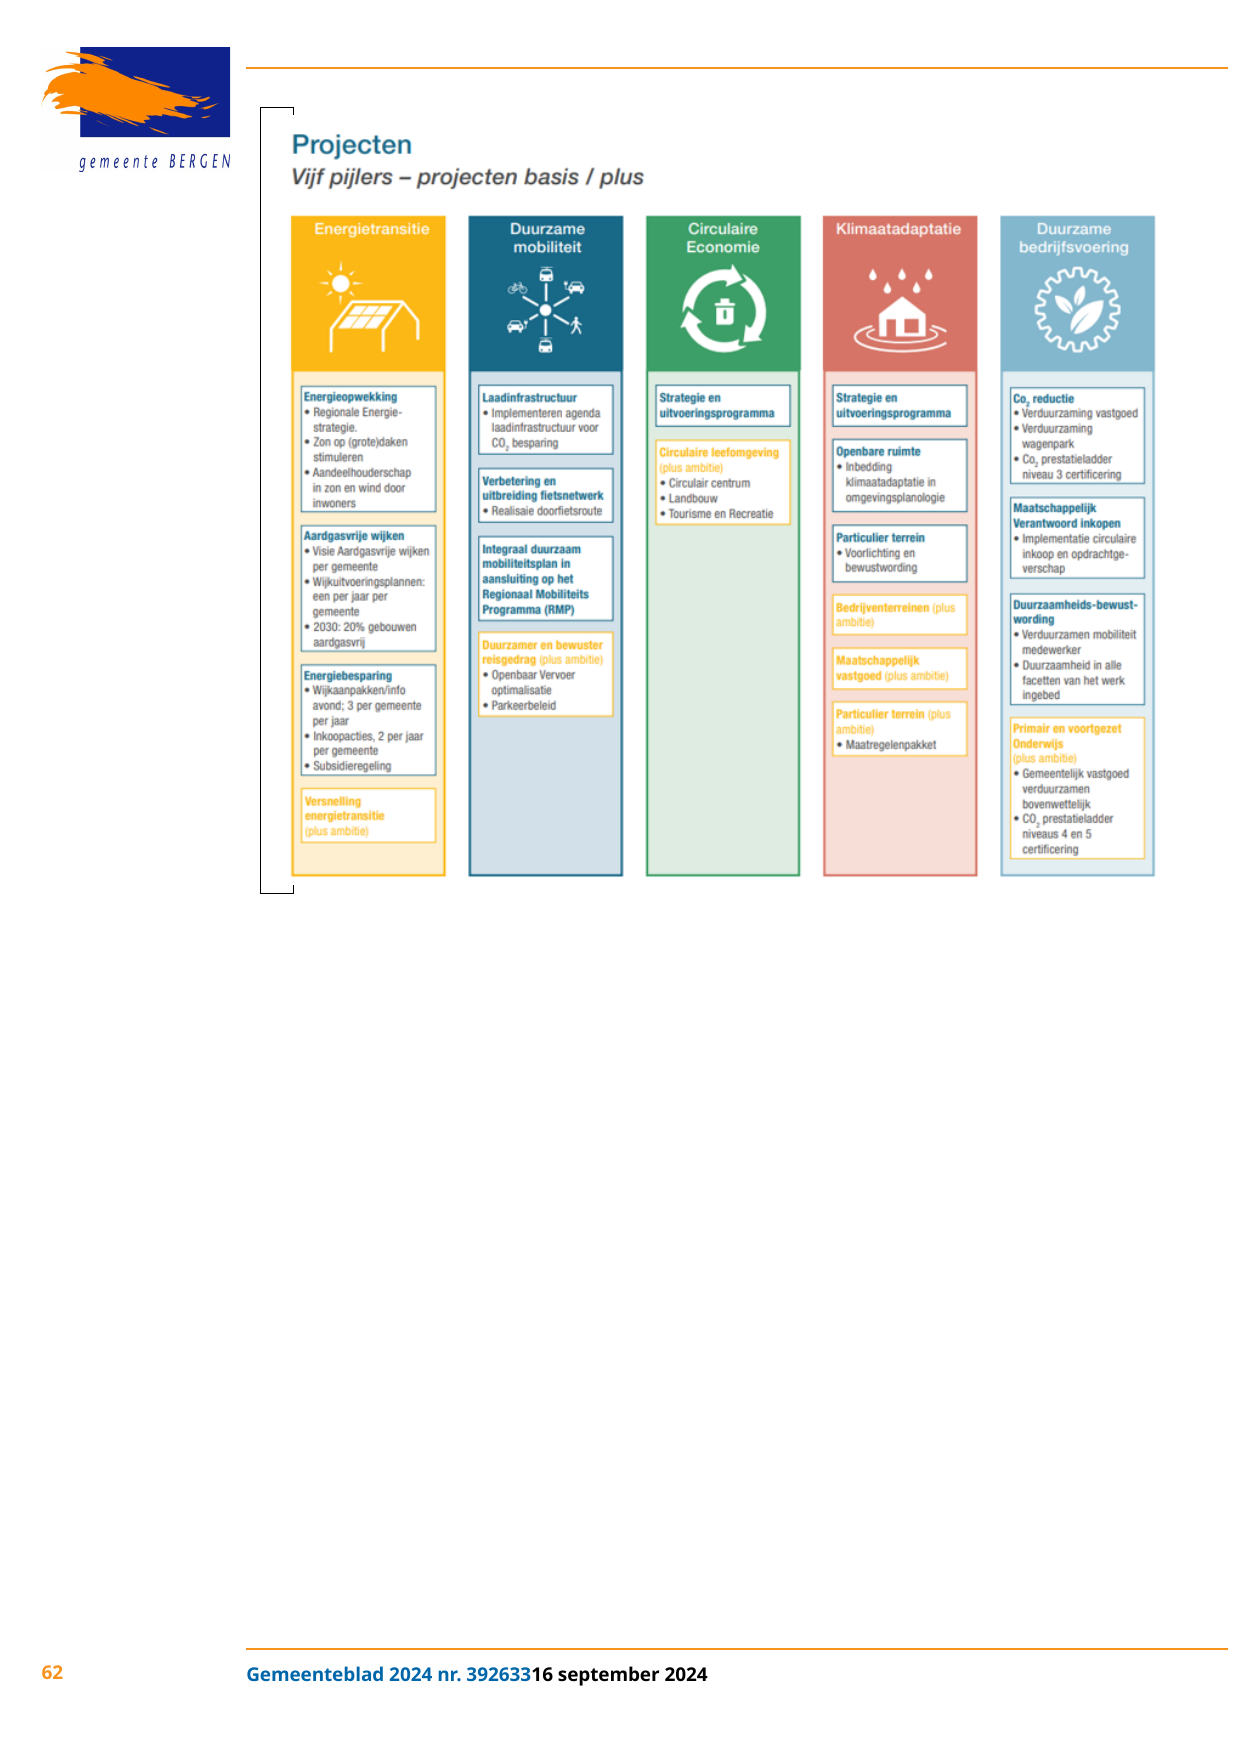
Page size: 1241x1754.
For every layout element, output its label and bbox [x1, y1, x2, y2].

picture [268, 115, 1173, 885]
picture [41, 47, 231, 172]
